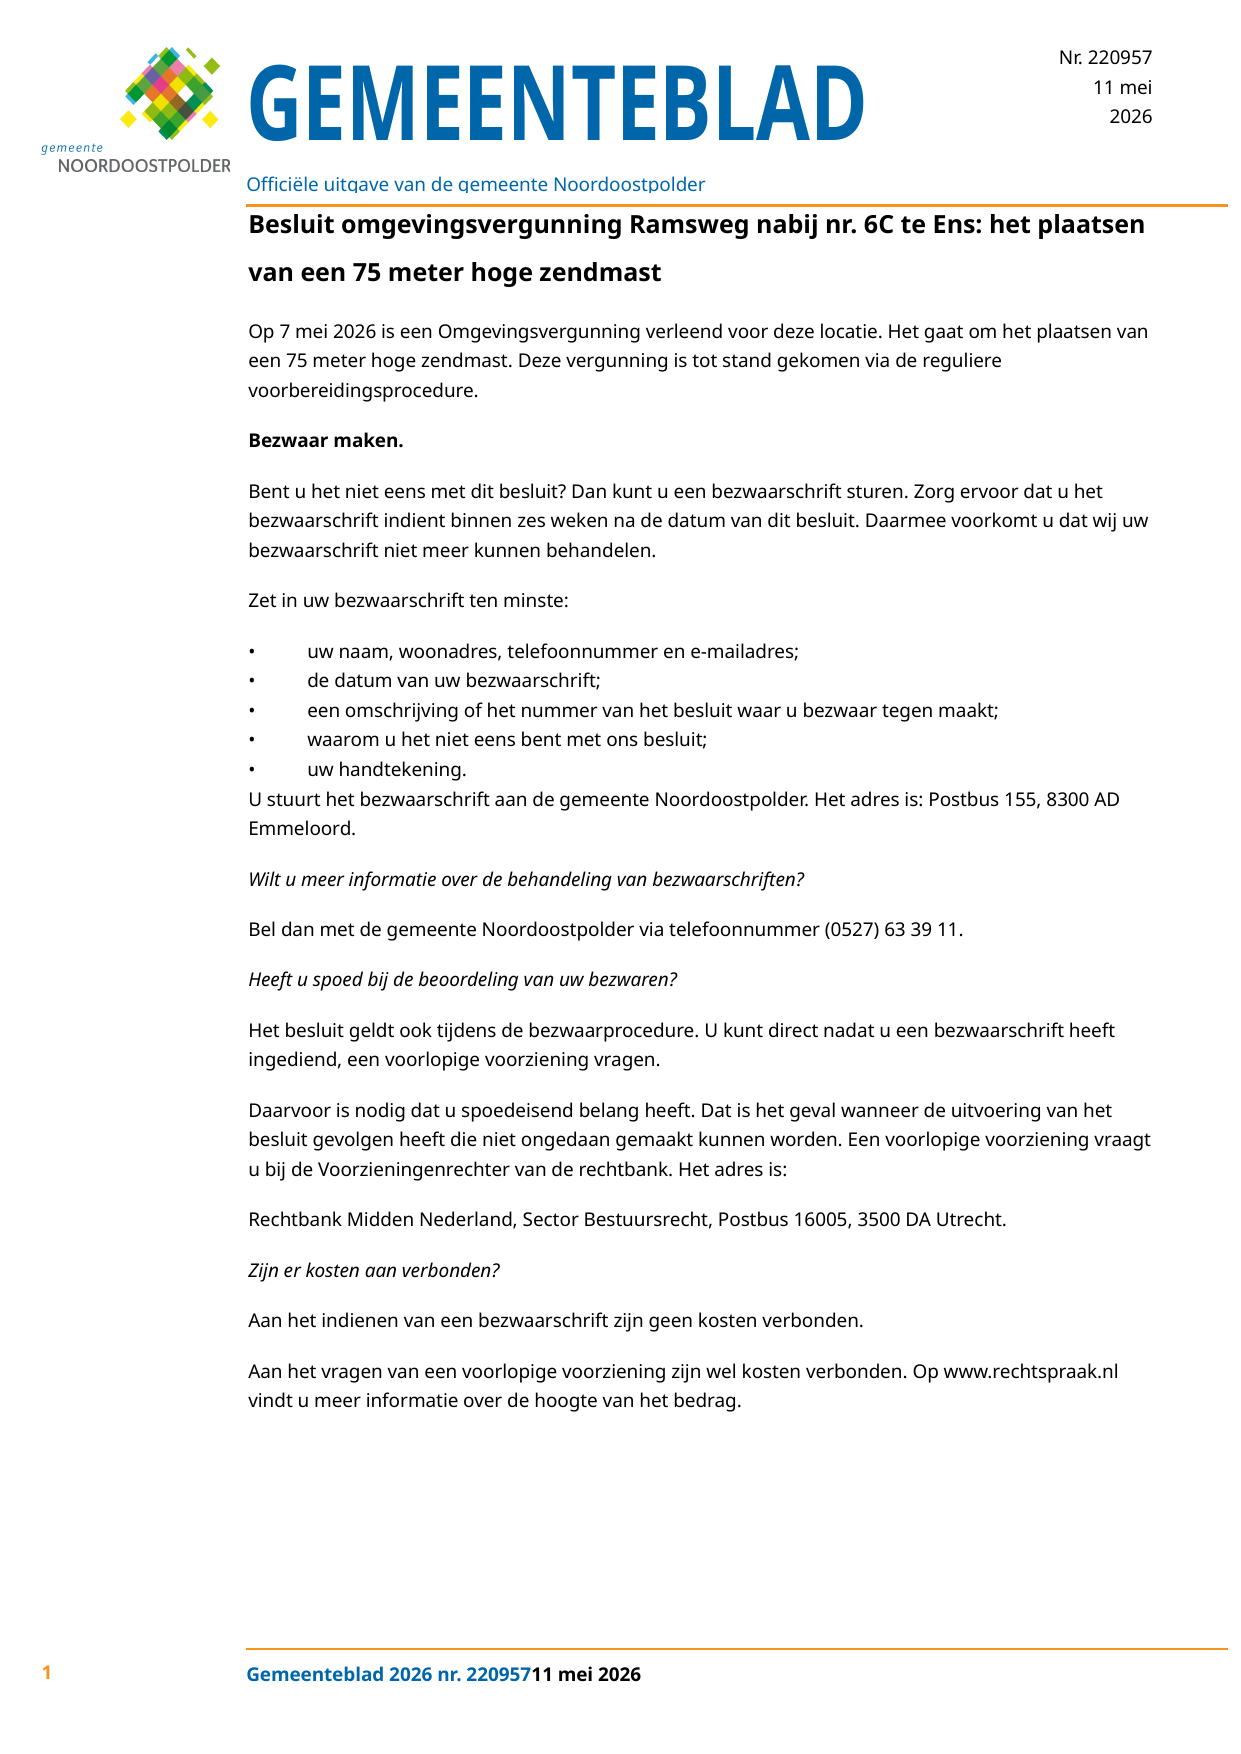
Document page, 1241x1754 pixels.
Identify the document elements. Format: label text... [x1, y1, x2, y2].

list de datum van uw bezwaarschrift; [248, 667, 1152, 693]
list uw handtekening. [248, 756, 1152, 782]
text Bent u het niet eens met dit besluit? Dan kunt u een bezwaarschrift sturen. Zorg ervoor dat u het bezwaarschrift indient binnen zes weken na de datum van dit besluit. Daarmee voorkomt u dat wij uw bezwaarschrift niet meer kunnen behandelen. [248, 478, 1152, 563]
list een omschrijving of het nummer van het besluit waar u bezwaar tegen maakt; [248, 697, 1152, 723]
text Het besluit geldt ook tijdens de bezwaarprocedure. U kunt direct nadat u een bezwaarschrift heeft ingediend, een voorlopige voorziening vragen. [248, 1017, 1152, 1072]
text Zet in uw bezwaarschrift ten minste: [248, 587, 1152, 613]
text Rechtbank Midden Nederland, Sector Bestuursrecht, Postbus 16005, 3500 DA Utrecht. [248, 1207, 1152, 1232]
text Wilt u meer informatie over de behandeling van bezwaarschriften? [248, 866, 1152, 892]
text Aan het vragen van een voorlopige voorziening zijn wel kosten verbonden. Op www.rechtspraak.nl vindt u meer informatie over de hoogte van het bedrag. [248, 1358, 1152, 1413]
picture [41, 47, 231, 172]
list waarom u het niet eens bent met ons besluit; [248, 727, 1152, 752]
text Op 7 mei 2026 is een Omgevingsvergunning verleend voor deze locatie. Het gaat om het plaatsen van een 75 meter hoge zendmast. Deze vergunning is tot stand gekomen via de reguliere voorbereidingsprocedure. [248, 318, 1152, 403]
text Bezwaar maken. [248, 427, 1152, 453]
text Zijn er kosten aan verbonden? [248, 1257, 1152, 1283]
text Daarvoor is nodig dat u spoedeisend belang heeft. Dat is het geval wanneer de uitvoering van het besluit gevolgen heeft die niet ongedaan gemaakt kunnen worden. Een voorlopige voorziening vraagt u bij de Voorzieningenrechter van de rechtbank. Het adres is: [248, 1097, 1152, 1182]
text Heeft u spoed bij de beoordeling van uw bezwaren? [248, 967, 1152, 992]
text Bel dan met de gemeente Noordoostpolder via telefoonnummer (0527) 63 39 11. [248, 916, 1152, 942]
list uw naam, woonadres, telefoonnummer en e-mailadres; [248, 638, 1152, 664]
text Aan het indienen van een bezwaarschrift zijn geen kosten verbonden. [248, 1307, 1152, 1333]
text U stuurt het bezwaarschrift aan de gemeente Noordoostpolder. Het adres is: Postbus 155, 8300 AD Emmeloord. [248, 786, 1152, 841]
text Besluit omgevingsvergunning Ramsweg nabij nr. 6C te Ens: het plaatsen van een 75 meter hoge zendmast [248, 207, 1152, 288]
